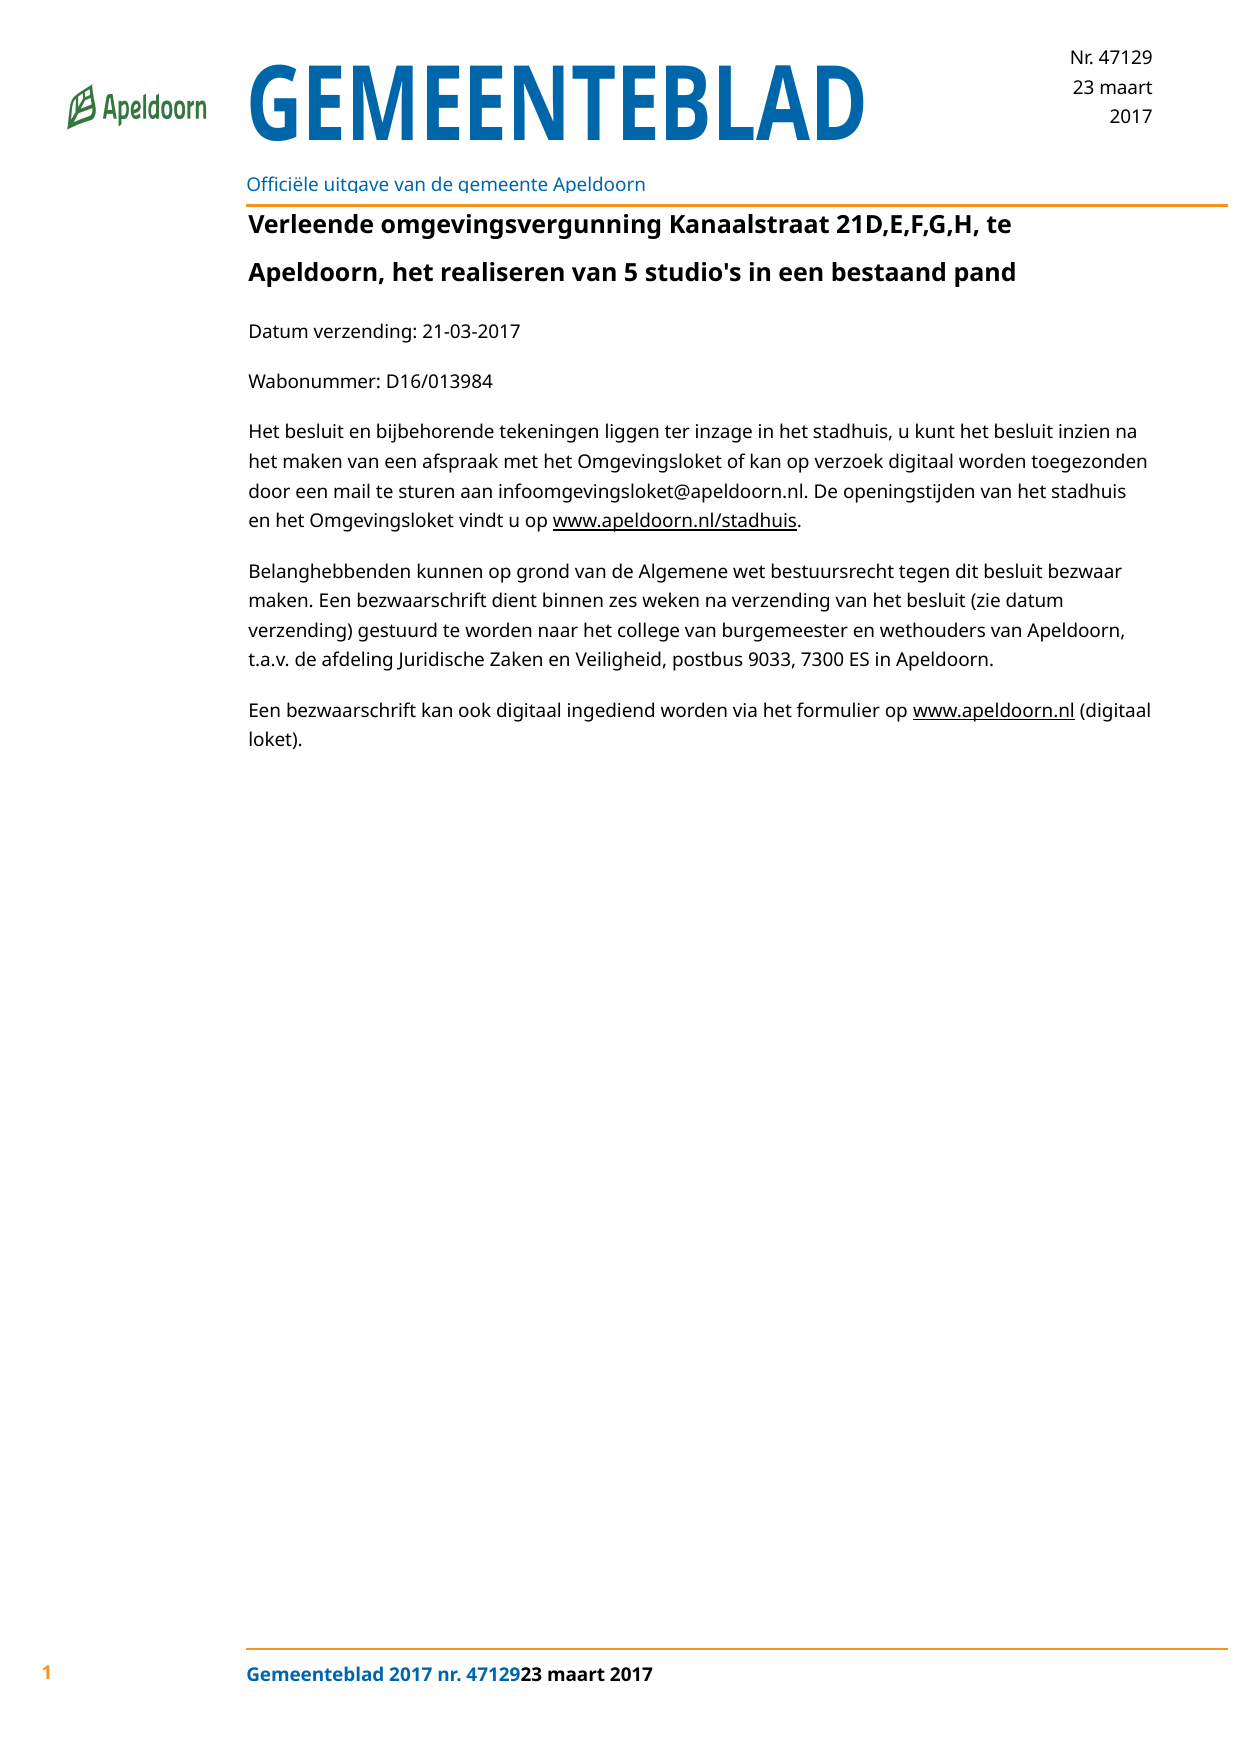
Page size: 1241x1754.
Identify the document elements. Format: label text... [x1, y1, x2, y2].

text Datum verzending: 21-03-2017 [248, 318, 1152, 344]
text Belanghebbenden kunnen op grond van de Algemene wet bestuursrecht tegen dit besluit bezwaar maken. Een bezwaarschrift dient binnen zes weken na verzending van het besluit (zie datum verzending) gestuurd te worden naar het college van burgemeester en wethouders van Apeldoorn, t.a.v. de afdeling Juridische Zaken en Veiligheid, postbus 9033, 7300 ES in Apeldoorn. [248, 558, 1152, 672]
picture [41, 47, 231, 172]
text Het besluit en bijbehorende tekeningen liggen ter inzage in het stadhuis, u kunt het besluit inzien na het maken van een afspraak met het Omgevingsloket of kan op verzoek digitaal worden toegezonden door een mail te sturen aan infoomgevingsloket@apeldoorn.nl. De openingstijden van het stadhuis en het Omgevingsloket vindt u op www.apeldoorn.nl/stadhuis. [248, 419, 1152, 533]
text Een bezwaarschrift kan ook digitaal ingediend worden via het formulier op www.apeldoorn.nl (digitaal loket). [248, 697, 1152, 752]
text Wabonummer: D16/013984 [248, 368, 1152, 394]
text Verleende omgevingsvergunning Kanaalstraat 21D,E,F,G,H, te Apeldoorn, het realiseren van 5 studio's in een bestaand pand [248, 207, 1152, 288]
